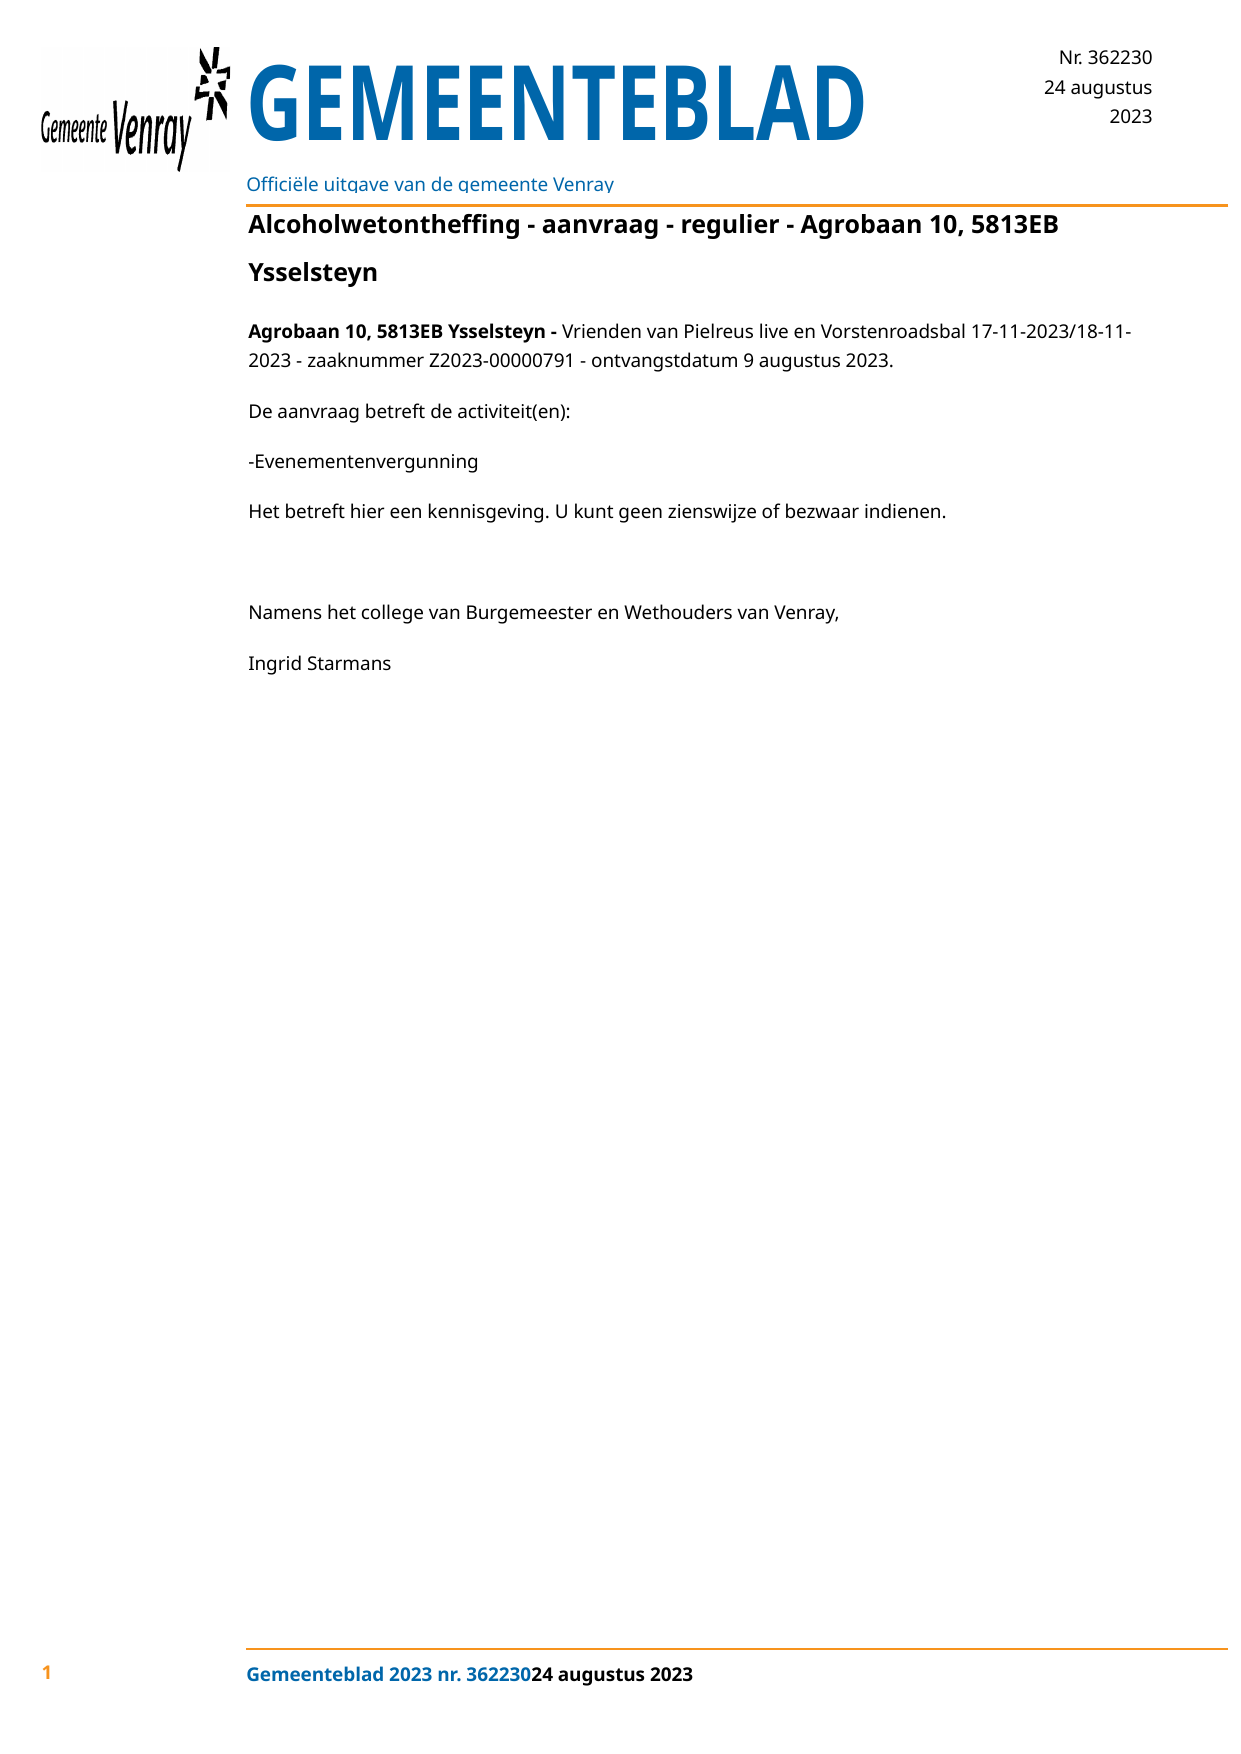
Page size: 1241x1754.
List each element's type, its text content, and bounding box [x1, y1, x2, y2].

text Agrobaan 10, 5813EB Ysselsteyn - Vrienden van Pielreus live en Vorstenroadsbal 17-11-2023/18-11-2023 - zaaknummer Z2023-00000791 - ontvangstdatum 9 augustus 2023. [248, 318, 1152, 373]
text Ingrid Starmans [248, 650, 1152, 676]
text -Evenementenvergunning [248, 448, 1152, 474]
text Namens het college van Burgemeester en Wethouders van Venray, [248, 599, 1152, 625]
text Het betreft hier een kennisgeving. U kunt geen zienswijze of bezwaar indienen. [248, 499, 1152, 524]
picture [41, 47, 231, 172]
text Alcoholwetontheffing - aanvraag - regulier - Agrobaan 10, 5813EB Ysselsteyn [248, 207, 1152, 288]
text De aanvraag betreft de activiteit(en): [248, 398, 1152, 424]
